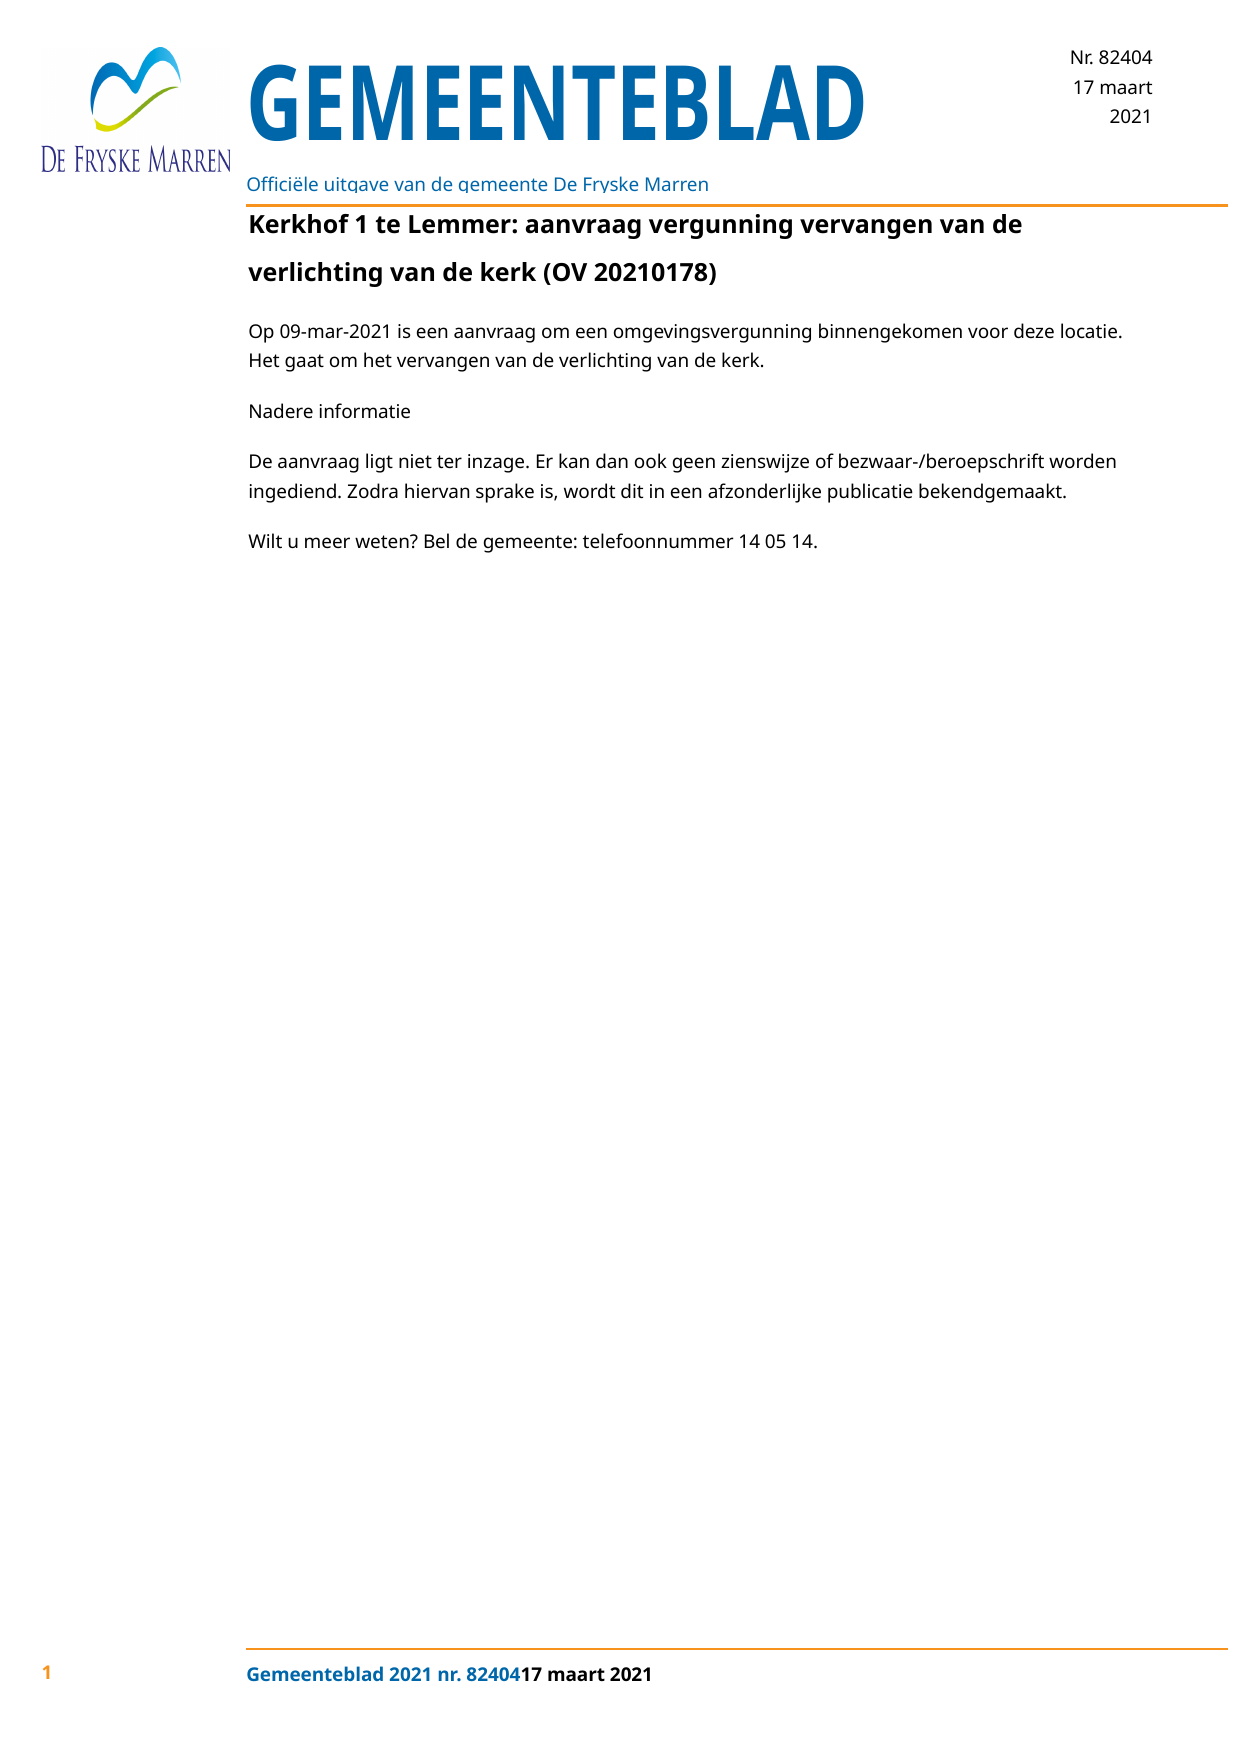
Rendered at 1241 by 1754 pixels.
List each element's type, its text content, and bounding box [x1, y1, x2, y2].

text Kerkhof 1 te Lemmer: aanvraag vergunning vervangen van de verlichting van de kerk (OV 20210178) [248, 207, 1152, 288]
picture [41, 47, 231, 172]
text De aanvraag ligt niet ter inzage. Er kan dan ook geen zienswijze of bezwaar-/beroepschrift worden ingediend. Zodra hiervan sprake is, wordt dit in een afzonderlijke publicatie bekendgemaakt. [248, 448, 1152, 504]
text Wilt u meer weten? Bel de gemeente: telefoonnummer 14 05 14. [248, 528, 1152, 554]
text Op 09-mar-2021 is een aanvraag om een omgevingsvergunning binnengekomen voor deze locatie. Het gaat om het vervangen van de verlichting van de kerk. [248, 318, 1152, 373]
text Nadere informatie [248, 398, 1152, 424]
